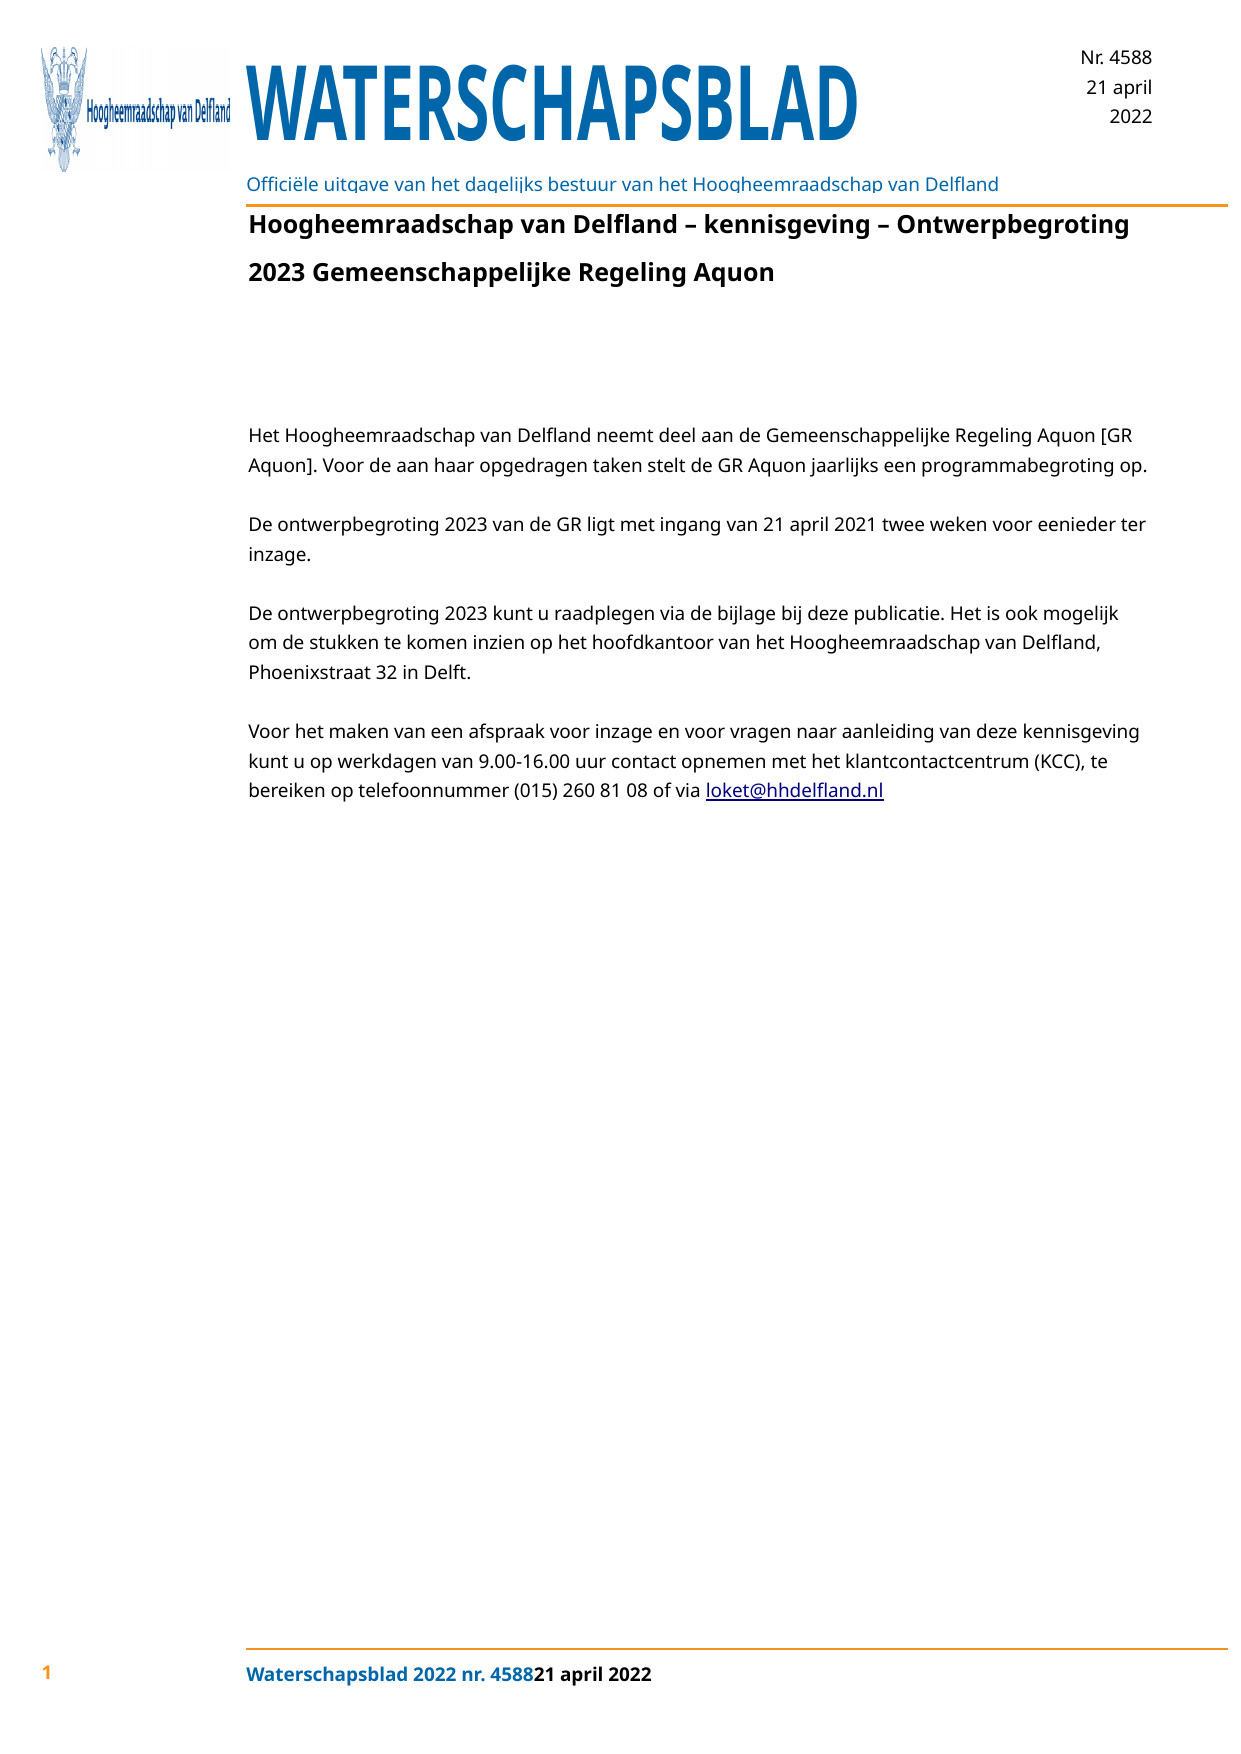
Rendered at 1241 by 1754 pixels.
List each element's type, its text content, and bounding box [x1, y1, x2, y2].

text Hoogheemraadschap van Delfland – kennisgeving – Ontwerpbegroting 2023 Gemeenschappelijke Regeling Aquon [248, 207, 1152, 288]
picture [41, 47, 231, 172]
text Voor het maken van een afspraak voor inzage en voor vragen naar aanleiding van deze kennisgeving kunt u op werkdagen van 9.00-16.00 uur contact opnemen met het klantcontactcentrum (KCC), te bereiken op telefoonnummer (015) 260 81 08 of via loket@hhdelfland.nl [248, 718, 1152, 803]
text Het Hoogheemraadschap van Delfland neemt deel aan de Gemeenschappelijke Regeling Aquon [GR Aquon]. Voor de aan haar opgedragen taken stelt de GR Aquon jaarlijks een programmabegroting op. [248, 422, 1152, 478]
text De ontwerpbegroting 2023 van de GR ligt met ingang van 21 april 2021 twee weken voor eenieder ter inzage. [248, 511, 1152, 567]
text De ontwerpbegroting 2023 kunt u raadplegen via de bijlage bij deze publicatie. Het is ook mogelijk om de stukken te komen inzien op het hoofdkantoor van het Hoogheemraadschap van Delfland, Phoenixstraat 32 in Delft. [248, 600, 1152, 685]
